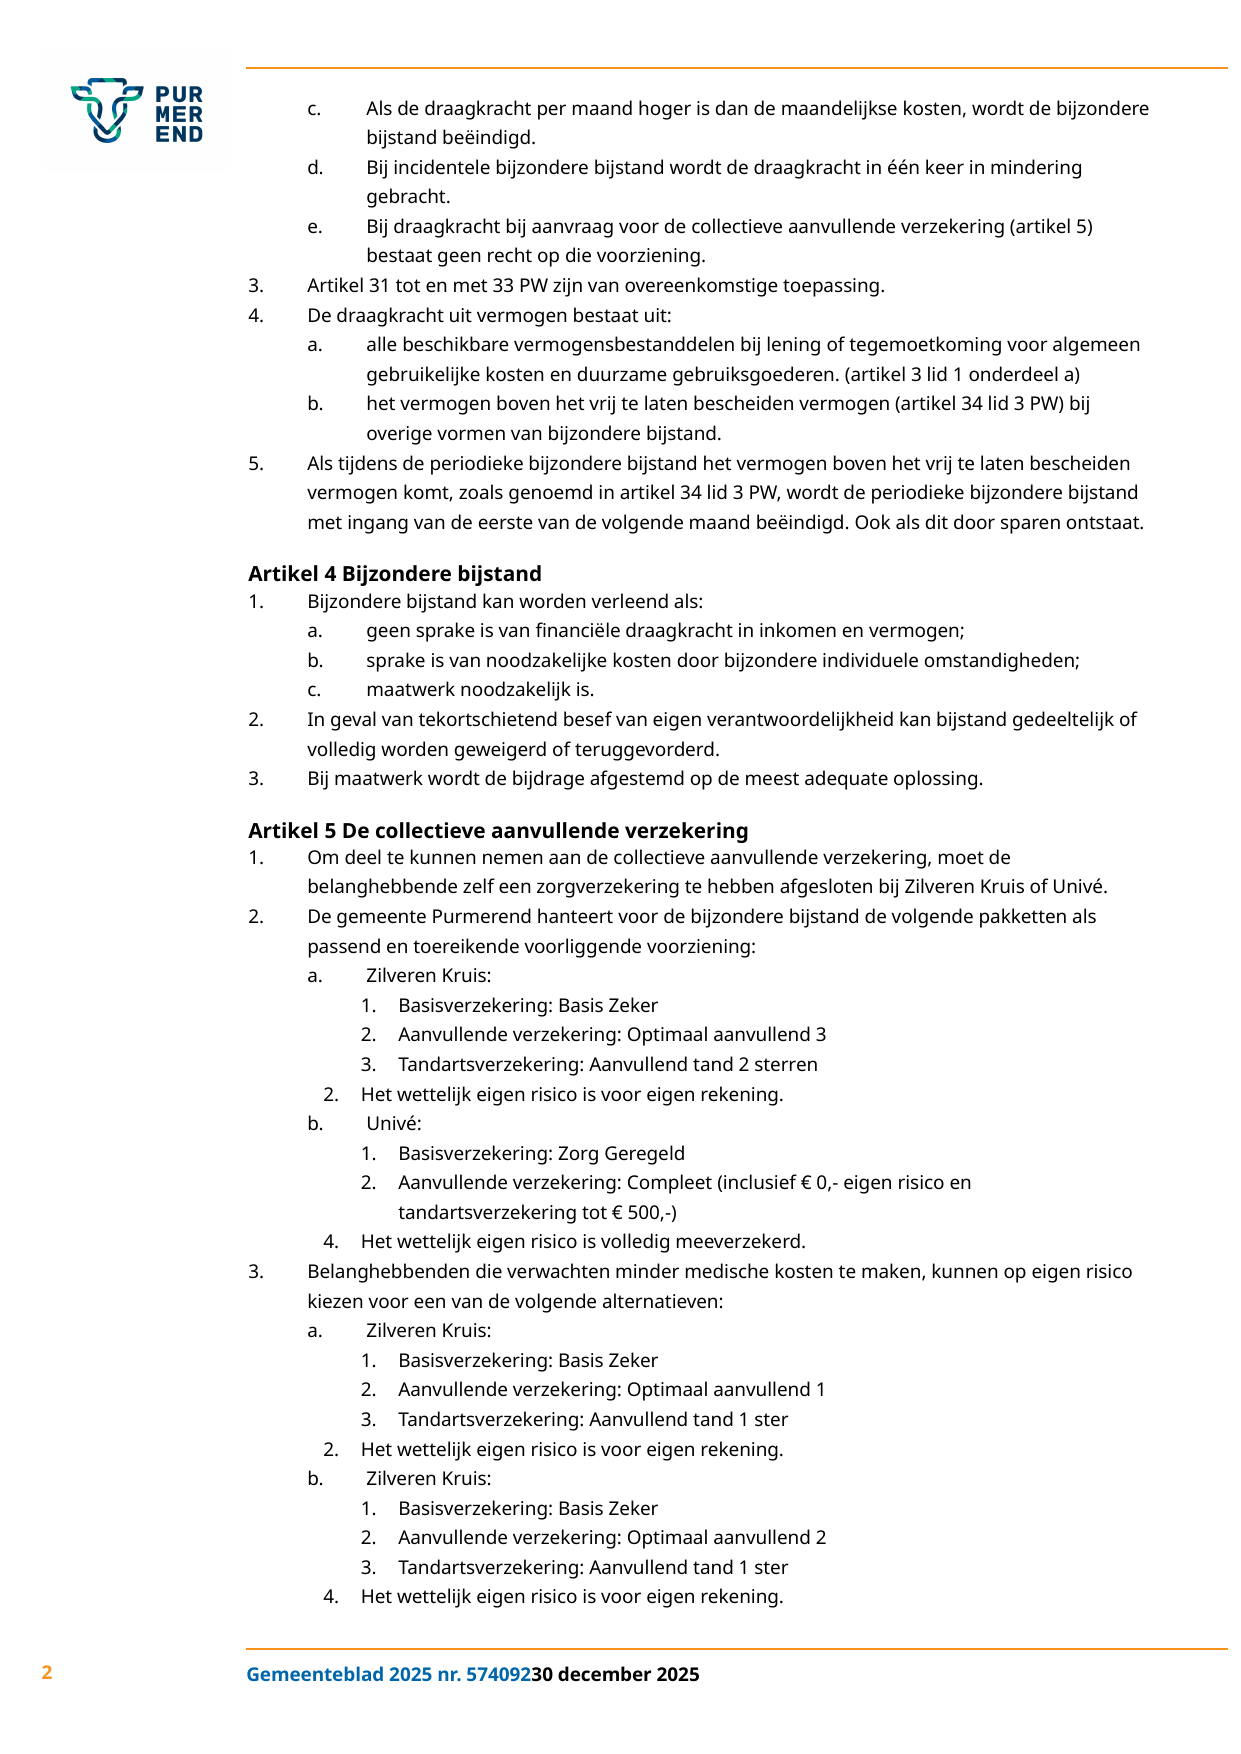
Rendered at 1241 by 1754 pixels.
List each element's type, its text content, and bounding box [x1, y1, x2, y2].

list Als tijdens de periodieke bijzondere bijstand het vermogen boven het vrij te laten bescheiden vermogen komt, zoals genoemd in artikel 34 lid 3 PW, wordt de periodieke bijzondere bijstand met ingang van de eerste van de volgende maand beëindigd. Ook als dit door sparen ontstaat. [248, 450, 1152, 535]
list Als de draagkracht per maand hoger is dan de maandelijkse kosten, wordt de bijzondere bijstand beëindigd. [307, 95, 1152, 150]
list Zilveren Kruis: [307, 962, 1152, 988]
list Basisverzekering: Zorg Geregeld [361, 1140, 1152, 1166]
list Het wettelijk eigen risico is voor eigen rekening. [323, 1436, 1152, 1462]
list Aanvullende verzekering: Optimaal aanvullend 1 [361, 1377, 1152, 1402]
list Bij incidentele bijzondere bijstand wordt de draagkracht in één keer in mindering gebracht. [307, 154, 1152, 209]
list Het wettelijk eigen risico is volledig meeverzekerd. [323, 1229, 1152, 1254]
list De gemeente Purmerend hanteert voor de bijzondere bijstand de volgende pakketten als passend en toereikende voorliggende voorziening: [248, 903, 1152, 959]
list Het wettelijk eigen risico is voor eigen rekening. [323, 1081, 1152, 1107]
list Aanvullende verzekering: Optimaal aanvullend 3 [361, 1022, 1152, 1047]
list Aanvullende verzekering: Compleet (inclusief € 0,- eigen risico en tandartsverzekering tot € 500,-) [361, 1169, 1152, 1225]
list Bij draagkracht bij aanvraag voor de collectieve aanvullende verzekering (artikel 5) bestaat geen recht op die voorziening. [307, 213, 1152, 268]
list Belanghebbenden die verwachten minder medische kosten te maken, kunnen op eigen risico kiezen voor een van de volgende alternatieven: [248, 1258, 1152, 1314]
list Univé: [307, 1110, 1152, 1136]
list Zilveren Kruis: [307, 1317, 1152, 1343]
list sprake is van noodzakelijke kosten door bijzondere individuele omstandigheden; [307, 647, 1152, 673]
list maatwerk noodzakelijk is. [307, 677, 1152, 702]
list geen sprake is van financiële draagkracht in inkomen en vermogen; [307, 617, 1152, 643]
list Tandartsverzekering: Aanvullend tand 2 sterren [361, 1051, 1152, 1077]
list Tandartsverzekering: Aanvullend tand 1 ster [361, 1554, 1152, 1580]
text Artikel 5 De collectieve aanvullende verzekering [248, 816, 1152, 844]
list Aanvullende verzekering: Optimaal aanvullend 2 [361, 1524, 1152, 1550]
list Artikel 31 tot en met 33 PW zijn van overeenkomstige toepassing. [248, 272, 1152, 298]
list Bijzondere bijstand kan worden verleend als: [248, 588, 1152, 613]
text Artikel 4 Bijzondere bijstand [248, 559, 1152, 588]
list Basisverzekering: Basis Zeker [361, 1495, 1152, 1521]
list Om deel te kunnen nemen aan de collectieve aanvullende verzekering, moet de belanghebbende zelf een zorgverzekering te hebben afgesloten bij Zilveren Kruis of Univé. [248, 844, 1152, 899]
list het vermogen boven het vrij te laten bescheiden vermogen (artikel 34 lid 3 PW) bij overige vormen van bijzondere bijstand. [307, 391, 1152, 446]
list Basisverzekering: Basis Zeker [361, 992, 1152, 1018]
list In geval van tekortschietend besef van eigen verantwoordelijkheid kan bijstand gedeeltelijk of volledig worden geweigerd of teruggevorderd. [248, 706, 1152, 761]
picture [41, 47, 231, 172]
list De draagkracht uit vermogen bestaat uit: [248, 302, 1152, 328]
list Zilveren Kruis: [307, 1465, 1152, 1491]
list Bij maatwerk wordt de bijdrage afgestemd op de meest adequate oplossing. [248, 765, 1152, 791]
list Basisverzekering: Basis Zeker [361, 1347, 1152, 1373]
list alle beschikbare vermogensbestanddelen bij lening of tegemoetkoming voor algemeen gebruikelijke kosten en duurzame gebruiksgoederen. (artikel 3 lid 1 onderdeel a) [307, 331, 1152, 387]
list Tandartsverzekering: Aanvullend tand 1 ster [361, 1406, 1152, 1432]
list Het wettelijk eigen risico is voor eigen rekening. [323, 1584, 1152, 1609]
